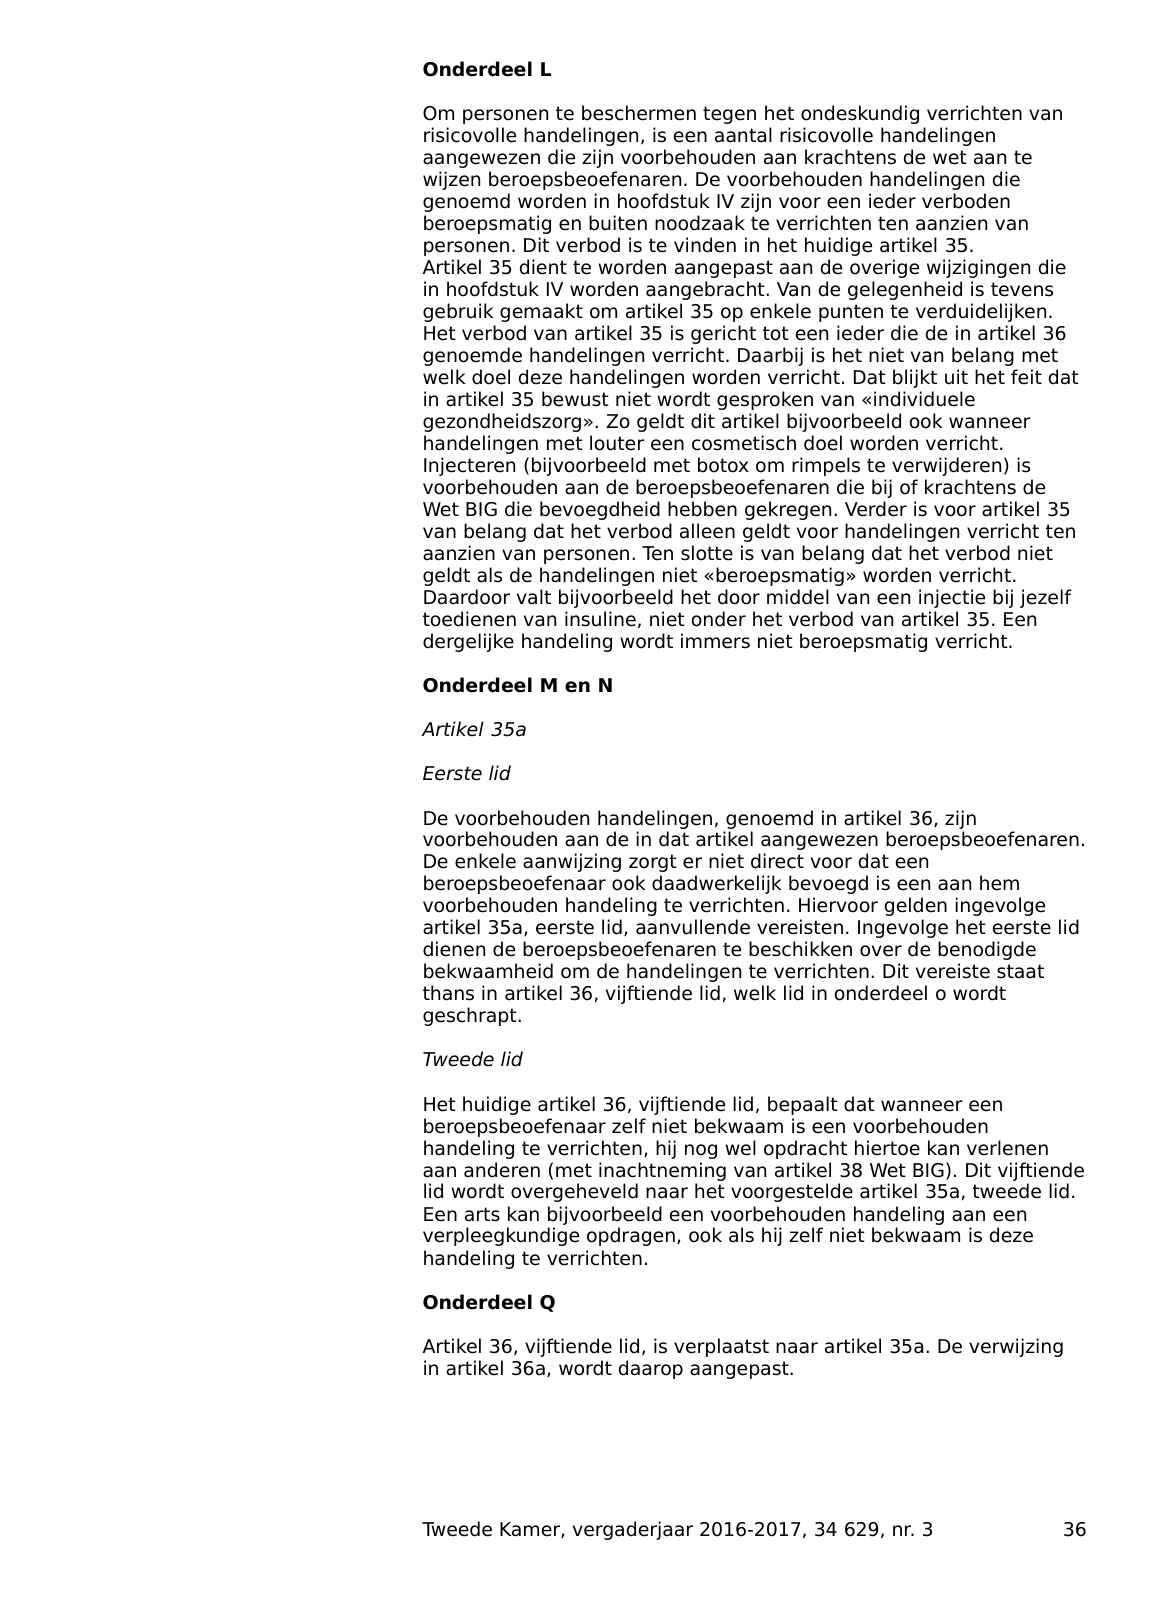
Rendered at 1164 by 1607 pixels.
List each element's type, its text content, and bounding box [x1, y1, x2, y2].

text Artikel 35 dient te worden aangepast aan de overige wijzigingen die in hoofdstuk IV worden aangebracht. Van de gelegenheid is tevens gebruik gemaakt om artikel 35 op enkele punten te verduidelijken. Het verbod van artikel 35 is gericht tot een ieder die de in artikel 36 genoemde handelingen verricht. Daarbij is het niet van belang met welk doel deze handelingen worden verricht. Dat blijkt uit het feit dat in artikel 35 bewust niet wordt gesproken van «individuele gezondheidszorg». Zo geldt dit artikel bijvoorbeeld ook wanneer handelingen met louter een cosmetisch doel worden verricht. Injecteren (bijvoorbeeld met botox om rimpels te verwijderen) is voorbehouden aan de beroepsbeoefenaren die bij of krachtens de Wet BIG die bevoegdheid hebben gekregen. Verder is voor artikel 35 van belang dat het verbod alleen geldt voor handelingen verricht ten aanzien van personen. Ten slotte is van belang dat het verbod niet geldt als de handelingen niet «beroepsmatig» worden verricht. Daardoor valt bijvoorbeeld het door middel van een injectie bij jezelf toedienen van insuline, niet onder het verbod van artikel 35. Een dergelijke handeling wordt immers niet beroepsmatig verricht. [422, 257, 1087, 653]
text De voorbehouden handelingen, genoemd in artikel 36, zijn voorbehouden aan de in dat artikel aangewezen beroepsbeoefenaren. De enkele aanwijzing zorgt er niet direct voor dat een beroepsbeoefenaar ook daadwerkelijk bevoegd is een aan hem voorbehouden handeling te verrichten. Hiervoor gelden ingevolge artikel 35a, eerste lid, aanvullende vereisten. Ingevolge het eerste lid dienen de beroepsbeoefenaren te beschikken over de benodigde bekwaamheid om de handelingen te verrichten. Dit vereiste staat thans in artikel 36, vijftiende lid, welk lid in onderdeel o wordt geschrapt. [422, 807, 1087, 1027]
subtitle Tweede lid [422, 1049, 1087, 1071]
subtitle Onderdeel M en N [422, 675, 1087, 697]
text Het huidige artikel 36, vijftiende lid, bepaalt dat wanneer een beroepsbeoefenaar zelf niet bekwaam is een voorbehouden handeling te verrichten, hij nog wel opdracht hiertoe kan verlenen aan anderen (met inachtneming van artikel 38 Wet BIG). Dit vijftiende lid wordt overgeheveld naar het voorgestelde artikel 35a, tweede lid. Een arts kan bijvoorbeeld een voorbehouden handeling aan een verpleegkundige opdragen, ook als hij zelf niet bekwaam is deze handeling te verrichten. [422, 1093, 1087, 1269]
subtitle Onderdeel L [422, 59, 1087, 81]
text Om personen te beschermen tegen het ondeskundig verrichten van risicovolle handelingen, is een aantal risicovolle handelingen aangewezen die zijn voorbehouden aan krachtens de wet aan te wijzen beroepsbeoefenaren. De voorbehouden handelingen die genoemd worden in hoofdstuk IV zijn voor een ieder verboden beroepsmatig en buiten noodzaak te verrichten ten aanzien van personen. Dit verbod is te vinden in het huidige artikel 35. [422, 103, 1087, 257]
subtitle Eerste lid [422, 763, 1087, 785]
subtitle Onderdeel Q [422, 1292, 1087, 1313]
subtitle Artikel 35a [422, 719, 1087, 741]
text Artikel 36, vijftiende lid, is verplaatst naar artikel 35a. De verwijzing in artikel 36a, wordt daarop aangepast. [422, 1336, 1087, 1380]
